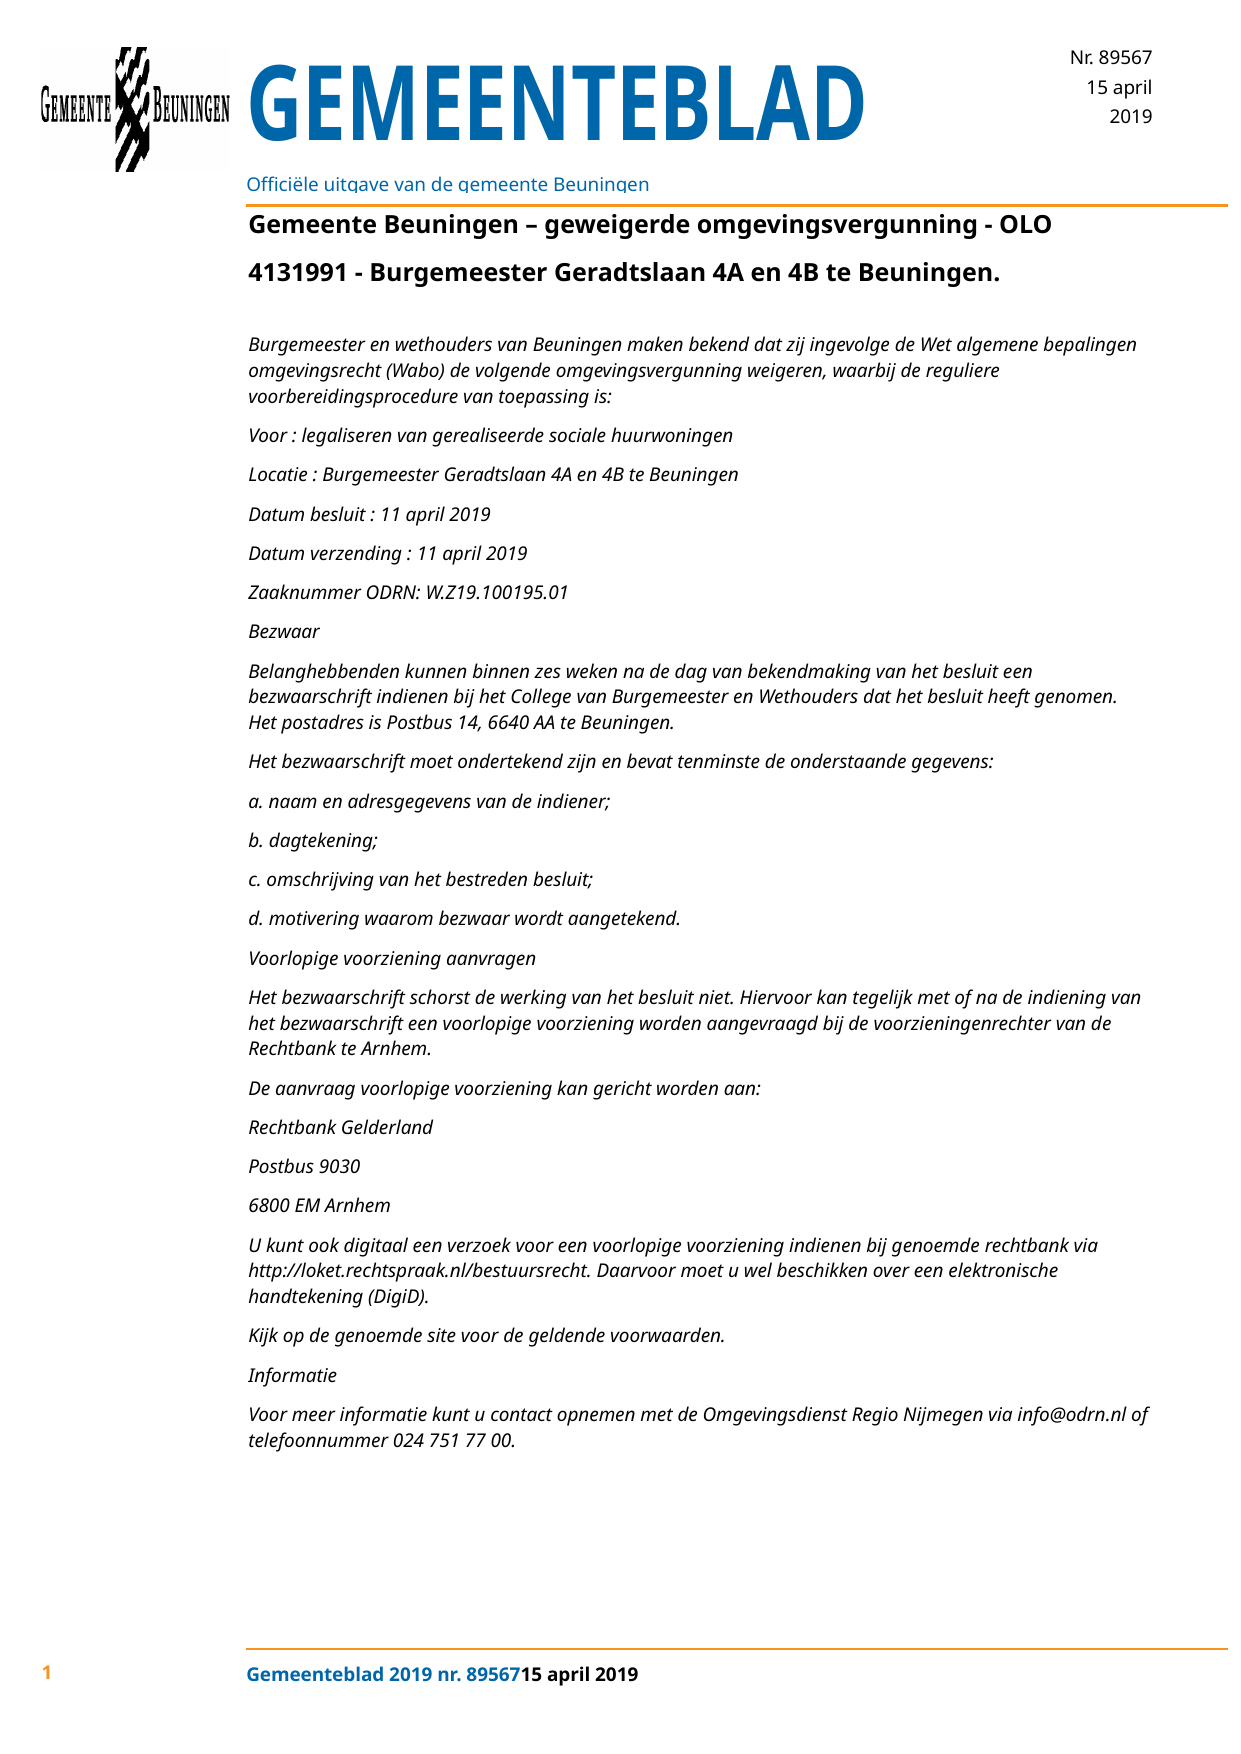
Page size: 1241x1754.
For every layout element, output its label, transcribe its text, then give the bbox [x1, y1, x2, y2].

text Bezwaar [248, 618, 1152, 644]
text Locatie : Burgemeester Geradtslaan 4A en 4B te Beuningen [248, 461, 1152, 487]
text Datum verzending : 11 april 2019 [248, 540, 1152, 566]
text 6800 EM Arnhem [248, 1193, 1152, 1218]
text De aanvraag voorlopige voorziening kan gericht worden aan: [248, 1075, 1152, 1101]
text d. motivering waarom bezwaar wordt aangetekend. [248, 906, 1152, 931]
text Gemeente Beuningen – geweigerde omgevingsvergunning - OLO 4131991 - Burgemeester Geradtslaan 4A en 4B te Beuningen. [248, 207, 1152, 288]
text Burgemeester en wethouders van Beuningen maken bekend dat zij ingevolge de Wet algemene bepalingen omgevingsrecht (Wabo) de volgende omgevingsvergunning weigeren, waarbij de reguliere voorbereidingsprocedure van toepassing is: [248, 331, 1152, 409]
text Voorlopige voorziening aanvragen [248, 945, 1152, 971]
text Voor : legaliseren van gerealiseerde sociale huurwoningen [248, 422, 1152, 448]
text Het bezwaarschrift schorst de werking van het besluit niet. Hiervoor kan tegelijk met of na de indiening van het bezwaarschrift een voorlopige voorziening worden aangevraagd bij de voorzieningenrechter van de Rechtbank te Arnhem. [248, 984, 1152, 1061]
text b. dagtekening; [248, 827, 1152, 853]
text U kunt ook digitaal een verzoek voor een voorlopige voorziening indienen bij genoemde rechtbank via http://loket.rechtspraak.nl/bestuursrecht. Daarvoor moet u wel beschikken over een elektronische handtekening (DigiD). [248, 1232, 1152, 1309]
text a. naam en adresgegevens van de indiener; [248, 788, 1152, 813]
text Postbus 9030 [248, 1153, 1152, 1179]
text c. omschrijving van het bestreden besluit; [248, 866, 1152, 892]
text Belanghebbenden kunnen binnen zes weken na de dag van bekendmaking van het besluit een bezwaarschrift indienen bij het College van Burgemeester en Wethouders dat het besluit heeft genomen. Het postadres is Postbus 14, 6640 AA te Beuningen. [248, 658, 1152, 735]
text Het bezwaarschrift moet ondertekend zijn en bevat tenminste de onderstaande gegevens: [248, 748, 1152, 774]
text Voor meer informatie kunt u contact opnemen met de Omgevingsdienst Regio Nijmegen via info@odrn.nl of telefoonnummer 024 751 77 00. [248, 1401, 1152, 1453]
text Informatie [248, 1362, 1152, 1388]
text Zaaknummer ODRN: W.Z19.100195.01 [248, 579, 1152, 605]
text Rechtbank Gelderland [248, 1114, 1152, 1140]
text Kijk op de genoemde site voor de geldende voorwaarden. [248, 1323, 1152, 1348]
text Datum besluit : 11 april 2019 [248, 501, 1152, 526]
picture [41, 47, 231, 172]
